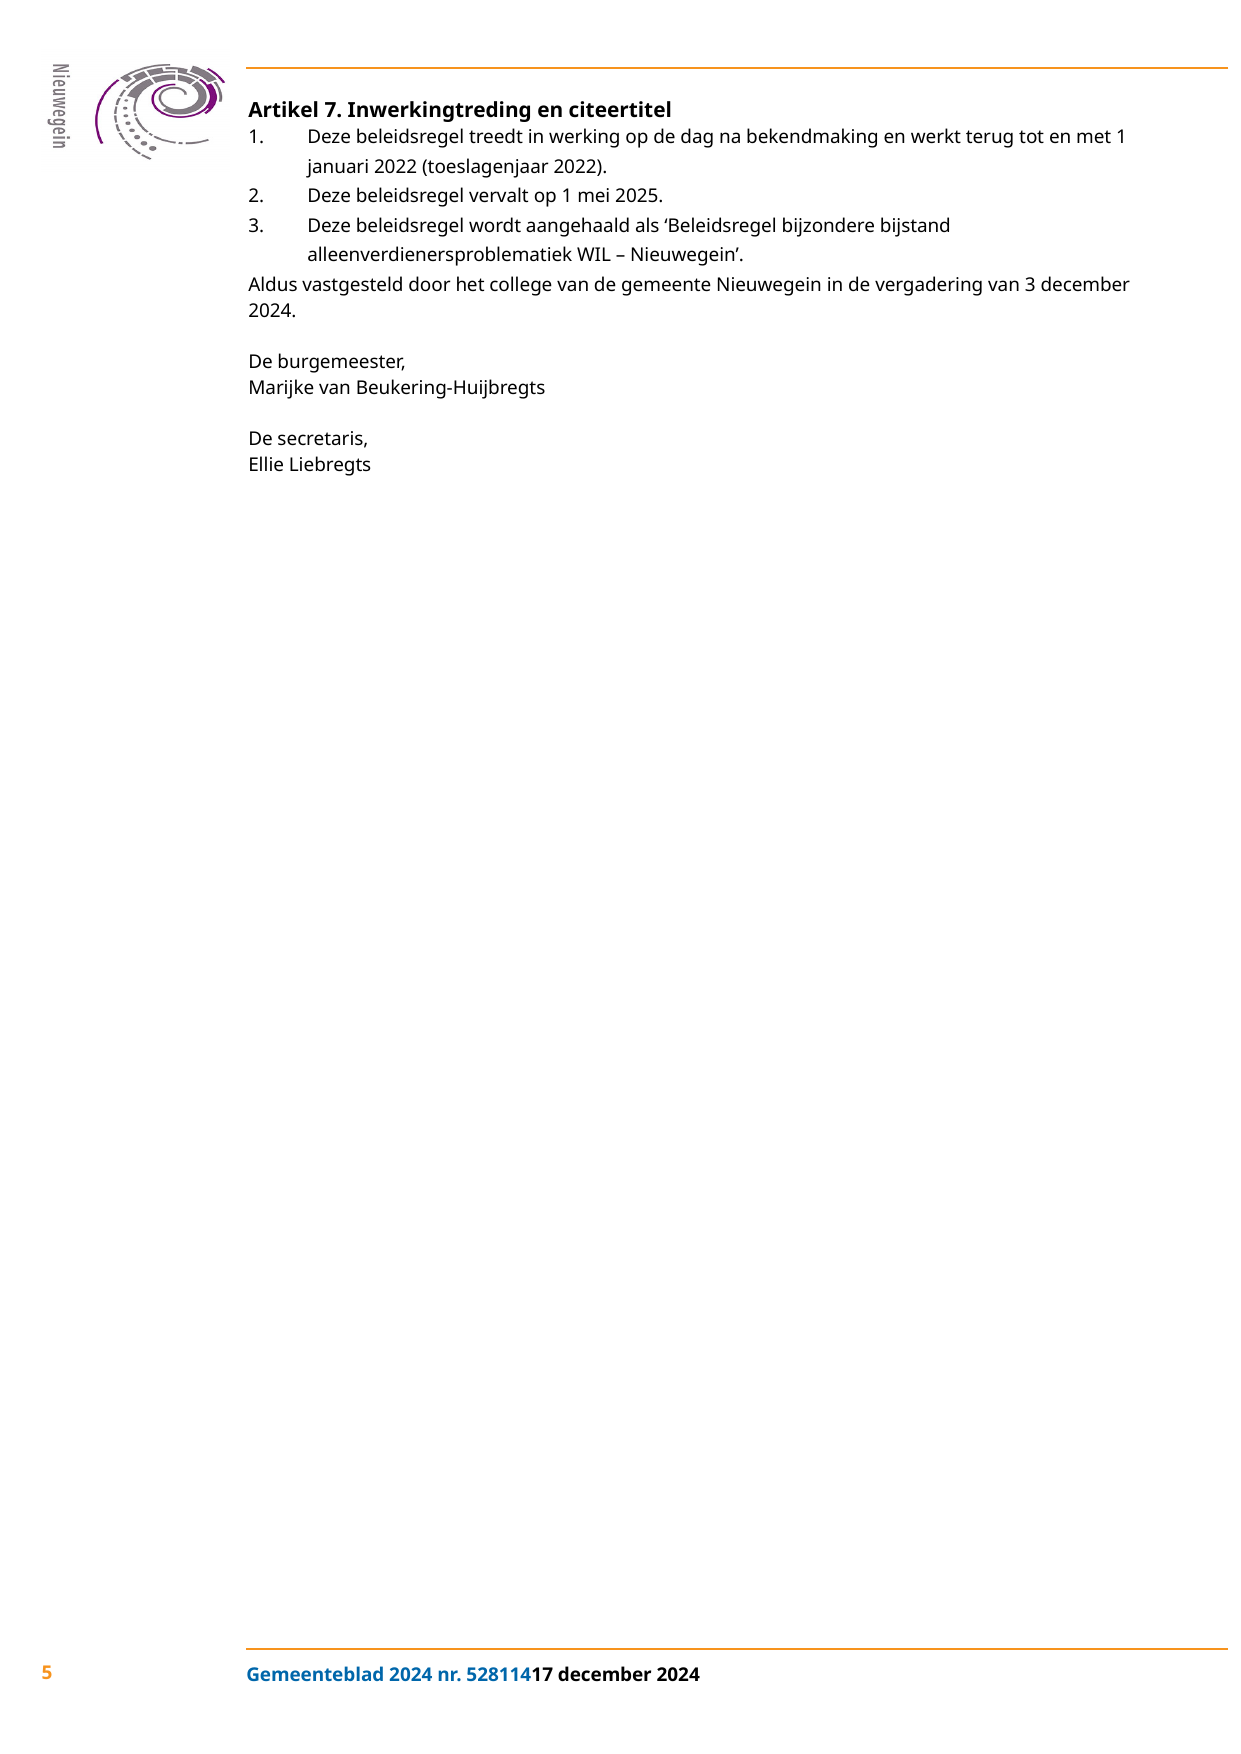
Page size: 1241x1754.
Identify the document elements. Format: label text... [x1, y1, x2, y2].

list Deze beleidsregel vervalt op 1 mei 2025. [248, 182, 1152, 208]
text Aldus vastgesteld door het college van de gemeente Nieuwegein in de vergadering van 3 december 2024. [248, 271, 1152, 323]
picture [41, 47, 231, 172]
text Marijke van Beukering-Huijbregts [248, 374, 1152, 400]
text De secretaris, [248, 426, 1152, 451]
text De burgemeester, [248, 348, 1152, 374]
list Deze beleidsregel wordt aangehaald als ‘Beleidsregel bijzondere bijstand alleenverdienersproblematiek WIL – Nieuwegein’. [248, 212, 1152, 267]
text Ellie Liebregts [248, 451, 1152, 477]
text Artikel 7. Inwerkingtreding en citeertitel [248, 95, 1152, 123]
list Deze beleidsregel treedt in werking op de dag na bekendmaking en werkt terug tot en met 1 januari 2022 (toeslagenjaar 2022). [248, 123, 1152, 178]
